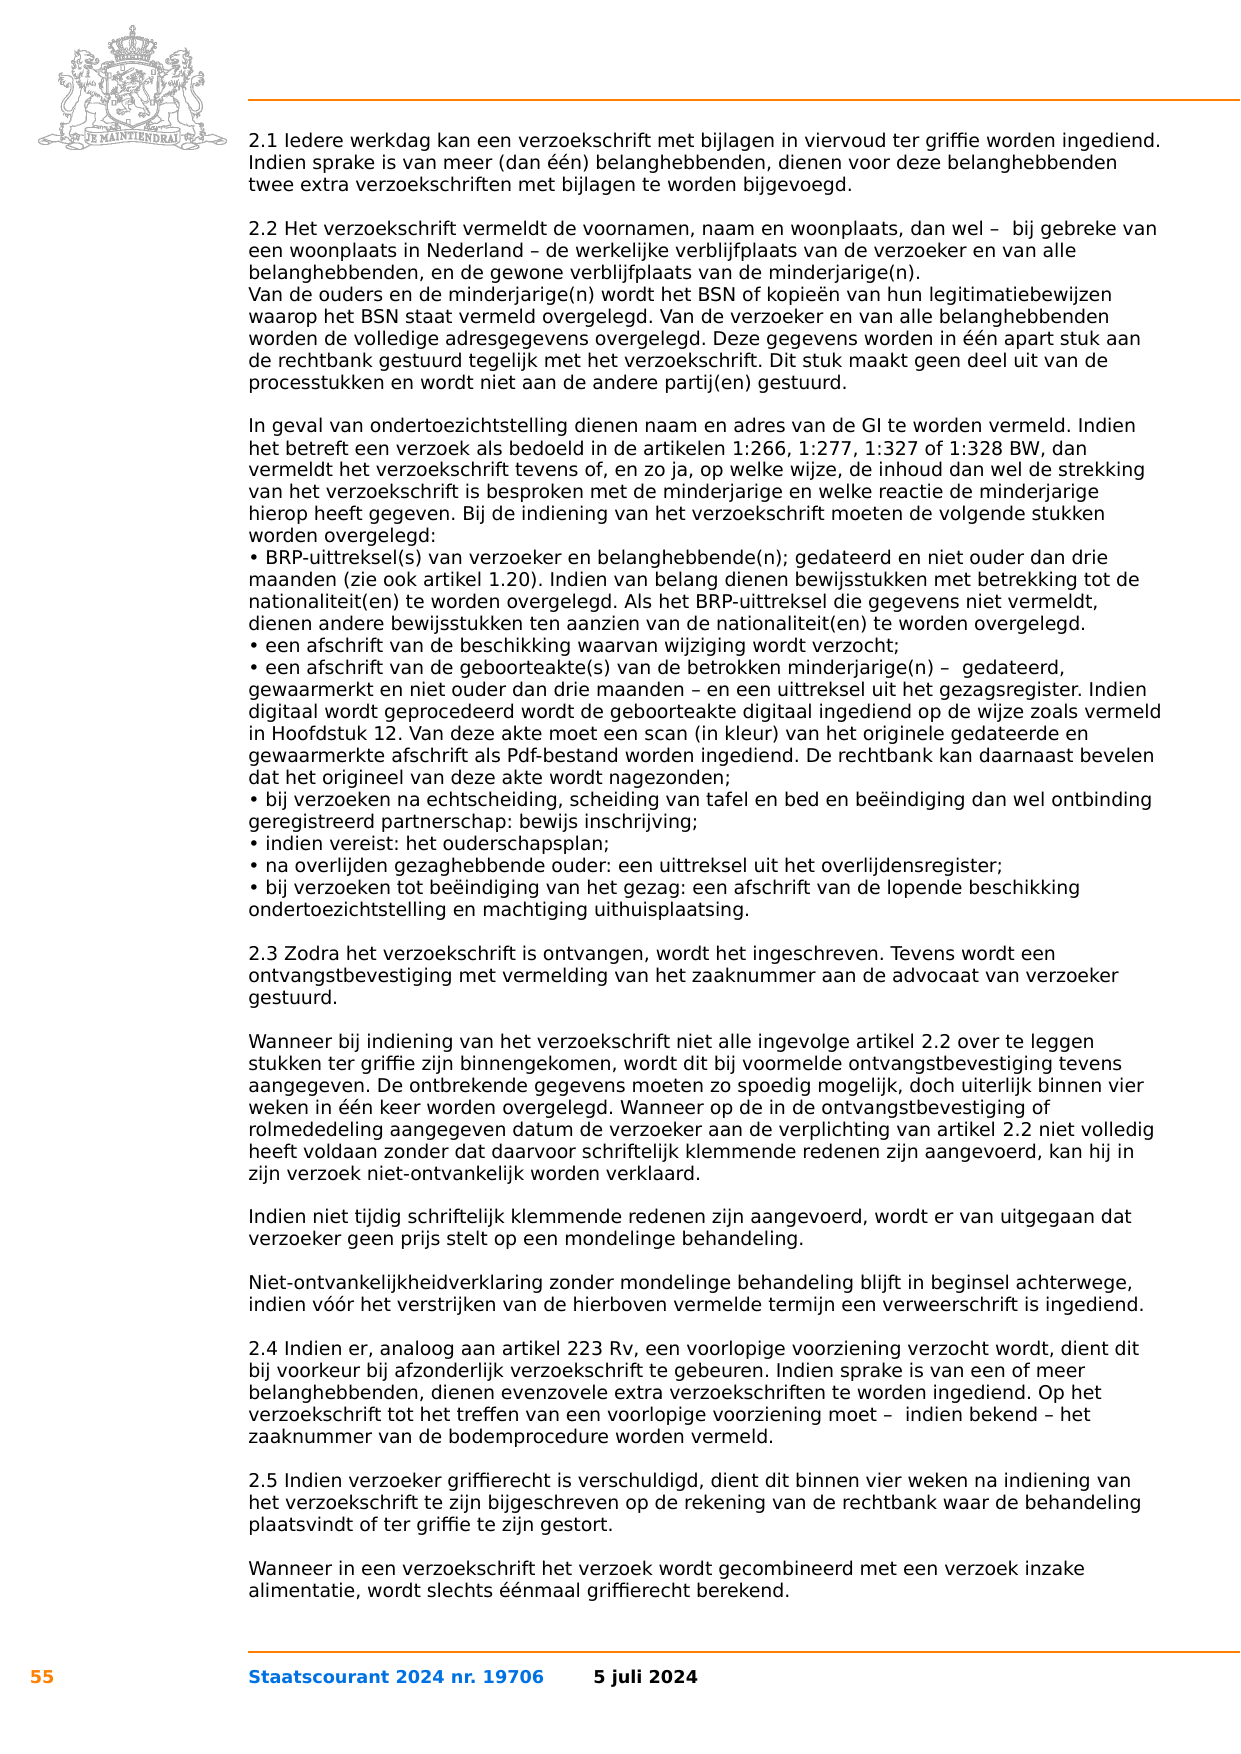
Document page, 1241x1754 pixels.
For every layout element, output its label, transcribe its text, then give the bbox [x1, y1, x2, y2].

text • bij verzoeken tot beëindiging van het gezag: een afschrift van de lopende beschikking ondertoezichtstelling en machtiging uithuisplaatsing. [248, 877, 1163, 921]
text 2.1 Iedere werkdag kan een verzoekschrift met bijlagen in viervoud ter griffie worden ingediend. Indien sprake is van meer (dan één) belanghebbenden, dienen voor deze belanghebbenden twee extra verzoekschriften met bijlagen te worden bijgevoegd. [248, 130, 1163, 196]
text Wanneer in een verzoekschrift het verzoek wordt gecombineerd met een verzoek inzake alimentatie, wordt slechts éénmaal griffierecht berekend. [248, 1558, 1163, 1602]
text Niet-ontvankelijkheidverklaring zonder mondelinge behandeling blijft in beginsel achterwege, indien vóór het verstrijken van de hierboven vermelde termijn een verweerschrift is ingediend. [248, 1272, 1163, 1316]
text • een afschrift van de beschikking waarvan wijziging wordt verzocht; [248, 635, 1163, 657]
text • bij verzoeken na echtscheiding, scheiding van tafel en bed en beëindiging dan wel ontbinding geregistreerd partnerschap: bewijs inschrijving; [248, 789, 1163, 833]
text 2.3 Zodra het verzoekschrift is ontvangen, wordt het ingeschreven. Tevens wordt een ontvangstbevestiging met vermelding van het zaaknummer aan de advocaat van verzoeker gestuurd. [248, 943, 1163, 1009]
text 2.2 Het verzoekschrift vermeldt de voornamen, naam en woonplaats, dan wel – bij gebreke van een woonplaats in Nederland – de werkelijke verblijfplaats van de verzoeker en van alle belanghebbenden, en de gewone verblijfplaats van de minderjarige(n). [248, 218, 1163, 284]
text Indien niet tijdig schriftelijk klemmende redenen zijn aangevoerd, wordt er van uitgegaan dat verzoeker geen prijs stelt op een mondelinge behandeling. [248, 1206, 1163, 1250]
text • een afschrift van de geboorteakte(s) van de betrokken minderjarige(n) – gedateerd, gewaarmerkt en niet ouder dan drie maanden – en een uittreksel uit het gezagsregister. Indien digitaal wordt geprocedeerd wordt de geboorteakte digitaal ingediend op de wijze zoals vermeld in Hoofdstuk 12. Van deze akte moet een scan (in kleur) van het originele gedateerde en gewaarmerkte afschrift als Pdf-bestand worden ingediend. De rechtbank kan daarnaast bevelen dat het origineel van deze akte wordt nagezonden; [248, 657, 1163, 789]
picture [38, 25, 227, 150]
text 2.5 Indien verzoeker griffierecht is verschuldigd, dient dit binnen vier weken na indiening van het verzoekschrift te zijn bijgeschreven op de rekening van de rechtbank waar de behandeling plaatsvindt of ter griffie te zijn gestort. [248, 1470, 1163, 1536]
text • BRP-uittreksel(s) van verzoeker en belanghebbende(n); gedateerd en niet ouder dan drie maanden (zie ook artikel 1.20). Indien van belang dienen bewijsstukken met betrekking tot de nationaliteit(en) te worden overgelegd. Als het BRP-uittreksel die gegevens niet vermeldt, dienen andere bewijsstukken ten aanzien van de nationaliteit(en) te worden overgelegd. [248, 547, 1163, 635]
text In geval van ondertoezichtstelling dienen naam en adres van de GI te worden vermeld. Indien het betreft een verzoek als bedoeld in de artikelen 1:266, 1:277, 1:327 of 1:328 BW, dan vermeldt het verzoekschrift tevens of, en zo ja, op welke wijze, de inhoud dan wel de strekking van het verzoekschrift is besproken met de minderjarige en welke reactie de minderjarige hierop heeft gegeven. Bij de indiening van het verzoekschrift moeten de volgende stukken worden overgelegd: [248, 415, 1163, 547]
text • indien vereist: het ouderschapsplan; [248, 833, 1163, 855]
text 2.4 Indien er, analoog aan artikel 223 Rv, een voorlopige voorziening verzocht wordt, dient dit bij voorkeur bij afzonderlijk verzoekschrift te gebeuren. Indien sprake is van een of meer belanghebbenden, dienen evenzovele extra verzoekschriften te worden ingediend. Op het verzoekschrift tot het treffen van een voorlopige voorziening moet – indien bekend – het zaaknummer van de bodemprocedure worden vermeld. [248, 1338, 1163, 1448]
text • na overlijden gezaghebbende ouder: een uittreksel uit het overlijdensregister; [248, 855, 1163, 877]
text Wanneer bij indiening van het verzoekschrift niet alle ingevolge artikel 2.2 over te leggen stukken ter griffie zijn binnengekomen, wordt dit bij voormelde ontvangstbevestiging tevens aangegeven. De ontbrekende gegevens moeten zo spoedig mogelijk, doch uiterlijk binnen vier weken in één keer worden overgelegd. Wanneer op de in de ontvangstbevestiging of rolmededeling aangegeven datum de verzoeker aan de verplichting van artikel 2.2 niet volledig heeft voldaan zonder dat daarvoor schriftelijk klemmende redenen zijn aangevoerd, kan hij in zijn verzoek niet-ontvankelijk worden verklaard. [248, 1031, 1163, 1184]
text Van de ouders en de minderjarige(n) wordt het BSN of kopieën van hun legitimatiebewijzen waarop het BSN staat vermeld overgelegd. Van de verzoeker en van alle belanghebbenden worden de volledige adresgegevens overgelegd. Deze gegevens worden in één apart stuk aan de rechtbank gestuurd tegelijk met het verzoekschrift. Dit stuk maakt geen deel uit van de processtukken en wordt niet aan de andere partij(en) gestuurd. [248, 284, 1163, 393]
